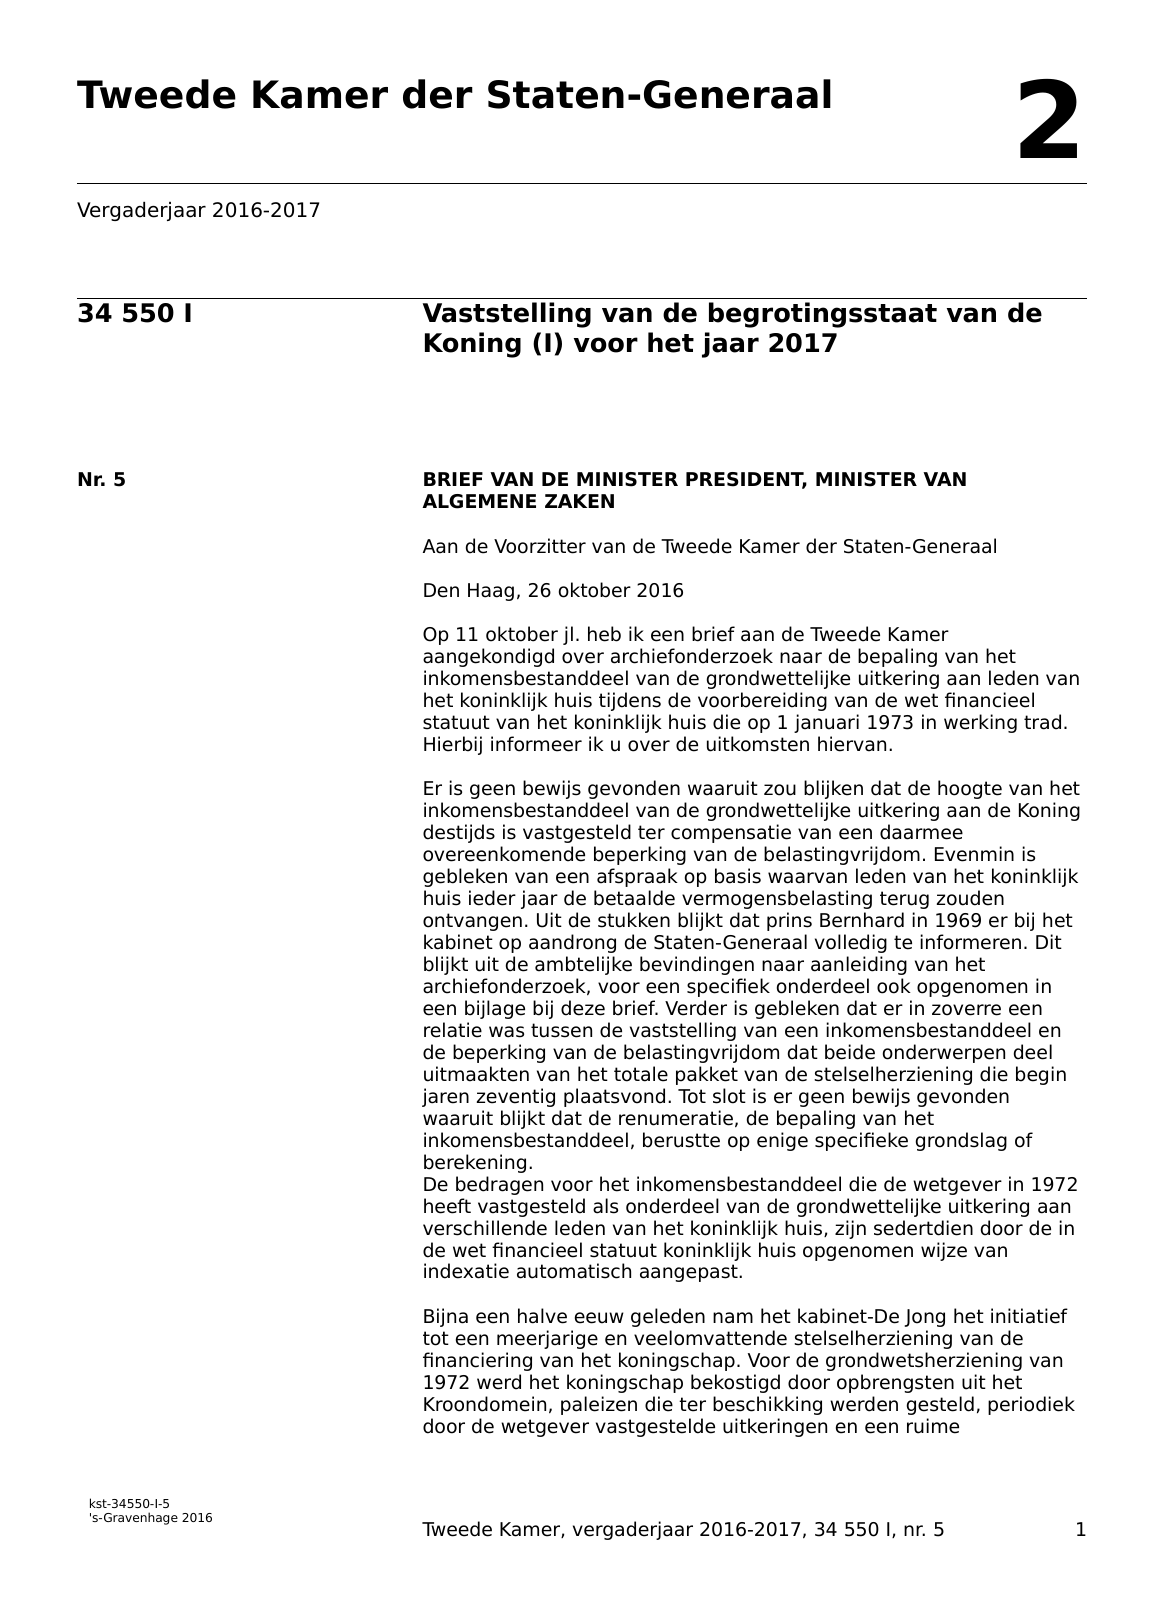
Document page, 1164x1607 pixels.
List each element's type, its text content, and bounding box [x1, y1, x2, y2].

text Bijna een halve eeuw geleden nam het kabinet-De Jong het initiatief tot een meerjarige en veelomvattende stelselherziening van de financiering van het koningschap. Voor de grondwetsherziening van 1972 werd het koningschap bekostigd door opbrengsten uit het Kroondomein, paleizen die ter beschikking werden gesteld, periodiek door de wetgever vastgestelde uitkeringen en een ruime [422, 1306, 1087, 1437]
text Den Haag, 26 oktober 2016 [422, 580, 1087, 602]
table_cell Vergaderjaar 2016-2017 [77, 184, 1087, 298]
text Aan de Voorzitter van de Tweede Kamer der Staten-Generaal [422, 536, 1087, 557]
text 's-Gravenhage 2016 [88, 1511, 323, 1525]
subtitle 34 550 I Vaststelling van de begrotingsstaat van de Koning (I) voor het jaar 2017 [77, 299, 1087, 358]
table_header 2 [886, 59, 1087, 183]
table_header Tweede Kamer der Staten-Generaal [77, 59, 886, 183]
text kst-34550-I-5 [88, 1497, 323, 1511]
text Er is geen bewijs gevonden waaruit zou blijken dat de hoogte van het inkomensbestanddeel van de grondwettelijke uitkering aan de Koning destijds is vastgesteld ter compensatie van een daarmee overeenkomende beperking van de belastingvrijdom. Evenmin is gebleken van een afspraak op basis waarvan leden van het koninklijk huis ieder jaar de betaalde vermogensbelasting terug zouden ontvangen. Uit de stukken blijkt dat prins Bernhard in 1969 er bij het kabinet op aandrong de Staten-Generaal volledig te informeren. Dit blijkt uit de ambtelijke bevindingen naar aanleiding van het archiefonderzoek, voor een specifiek onderdeel ook opgenomen in een bijlage bij deze brief. Verder is gebleken dat er in zoverre een relatie was tussen de vaststelling van een inkomensbestanddeel en de beperking van de belastingvrijdom dat beide onderwerpen deel uitmaakten van het totale pakket van de stelselherziening die begin jaren zeventig plaatsvond. Tot slot is er geen bewijs gevonden waaruit blijkt dat de renumeratie, de bepaling van het inkomensbestanddeel, berustte op enige specifieke grondslag of berekening. [422, 778, 1087, 1173]
text Op 11 oktober jl. heb ik een brief aan de Tweede Kamer aangekondigd over archiefonderzoek naar de bepaling van het inkomensbestanddeel van de grondwettelijke uitkering aan leden van het koninklijk huis tijdens de voorbereiding van de wet financieel statuut van het koninklijk huis die op 1 januari 1973 in werking trad. Hierbij informeer ik u over de uitkomsten hiervan. [422, 624, 1087, 756]
text De bedragen voor het inkomensbestanddeel die de wetgever in 1972 heeft vastgesteld als onderdeel van de grondwettelijke uitkering aan verschillende leden van het koninklijk huis, zijn sedertdien door de in de wet financieel statuut koninklijk huis opgenomen wijze van indexatie automatisch aangepast. [422, 1173, 1087, 1283]
subtitle Nr. 5 BRIEF VAN DE MINISTER PRESIDENT, MINISTER VAN ALGEMENE ZAKEN [77, 469, 1087, 513]
